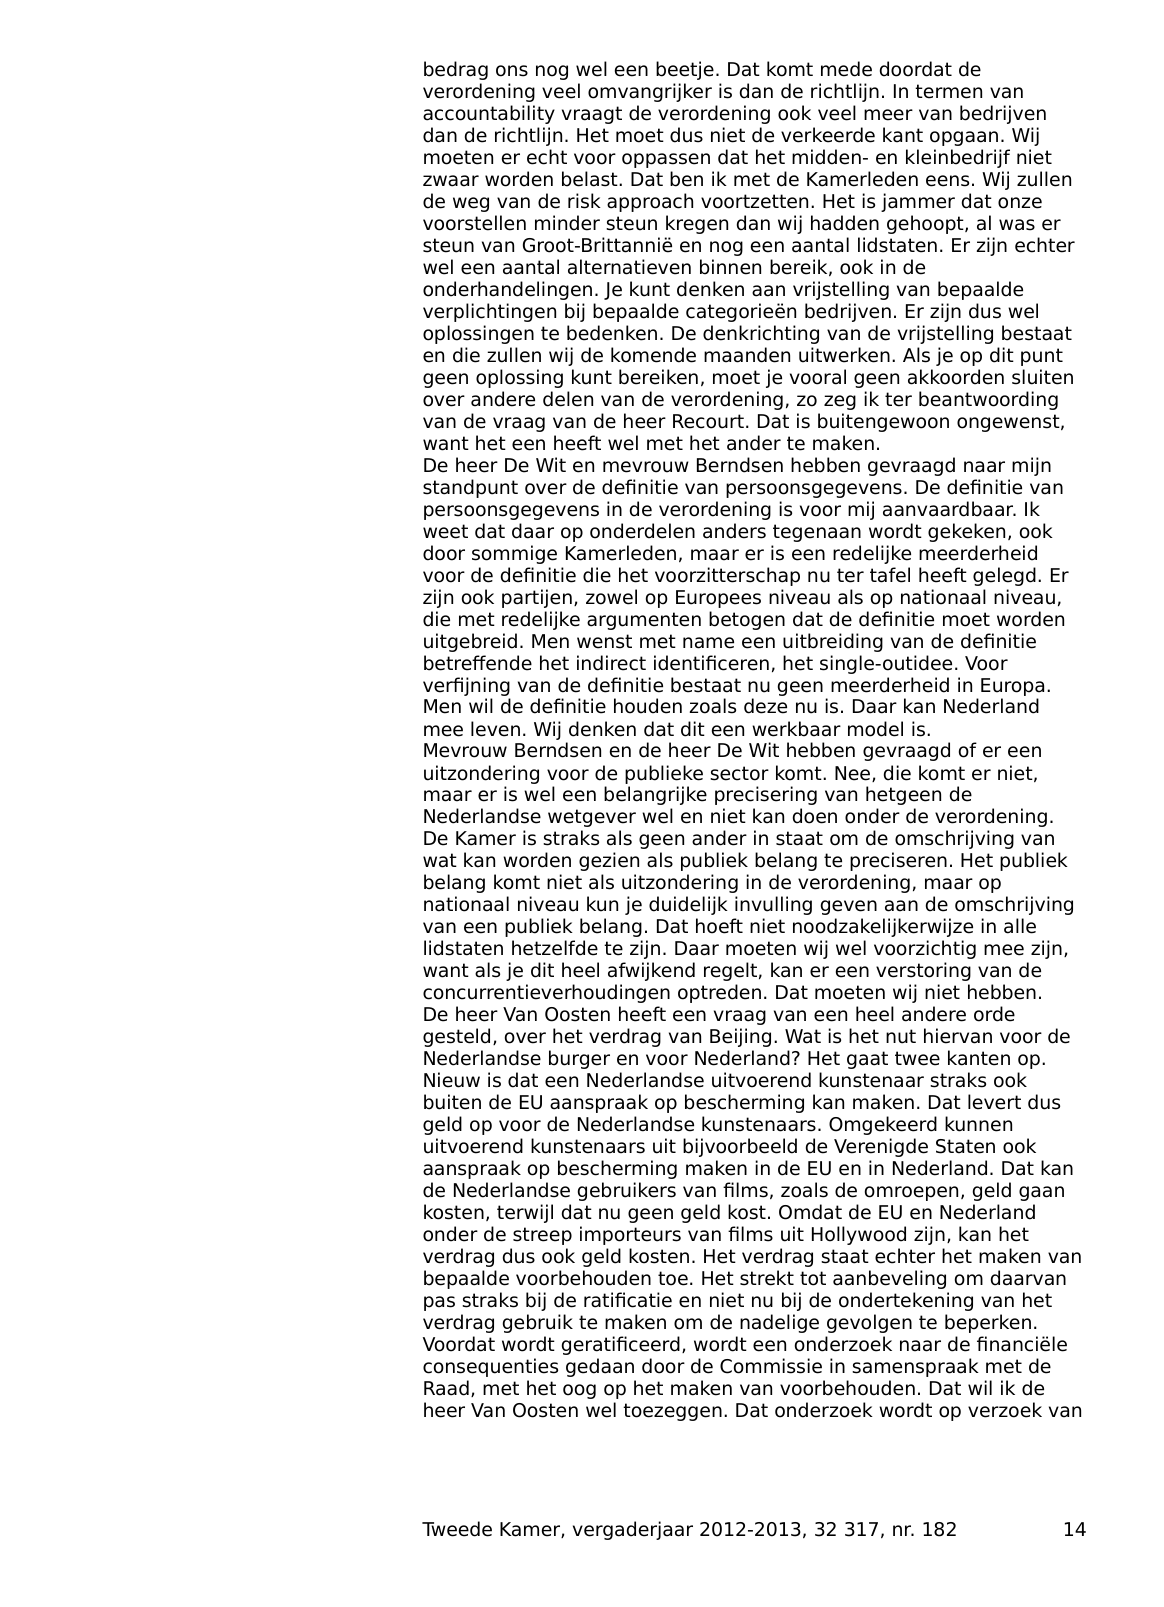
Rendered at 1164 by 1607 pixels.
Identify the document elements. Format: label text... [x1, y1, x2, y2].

text De heer Van Oosten heeft een vraag van een heel andere orde gesteld, over het verdrag van Beijing. Wat is het nut hiervan voor de Nederlandse burger en voor Nederland? Het gaat twee kanten op. Nieuw is dat een Nederlandse uitvoerend kunstenaar straks ook buiten de EU aanspraak op bescherming kan maken. Dat levert dus geld op voor de Nederlandse kunstenaars. Omgekeerd kunnen uitvoerend kunstenaars uit bijvoorbeeld de Verenigde Staten ook aanspraak op bescherming maken in de EU en in Nederland. Dat kan de Nederlandse gebruikers van films, zoals de omroepen, geld gaan kosten, terwijl dat nu geen geld kost. Omdat de EU en Nederland onder de streep importeurs van films uit Hollywood zijn, kan het verdrag dus ook geld kosten. Het verdrag staat echter het maken van bepaalde voorbehouden toe. Het strekt tot aanbeveling om daarvan pas straks bij de ratificatie en niet nu bij de ondertekening van het verdrag gebruik te maken om de nadelige gevolgen te beperken. Voordat wordt geratificeerd, wordt een onderzoek naar de financiële consequenties gedaan door de Commissie in samenspraak met de Raad, met het oog op het maken van voorbehouden. Dat wil ik de heer Van Oosten wel toezeggen. Dat onderzoek wordt op verzoek van [422, 1004, 1087, 1422]
text De heer De Wit en mevrouw Berndsen hebben gevraagd naar mijn standpunt over de definitie van persoonsgegevens. De definitie van persoonsgegevens in de verordening is voor mij aanvaardbaar. Ik weet dat daar op onderdelen anders tegenaan wordt gekeken, ook door sommige Kamerleden, maar er is een redelijke meerderheid voor de definitie die het voorzitterschap nu ter tafel heeft gelegd. Er zijn ook partijen, zowel op Europees niveau als op nationaal niveau, die met redelijke argumenten betogen dat de definitie moet worden uitgebreid. Men wenst met name een uitbreiding van de definitie betreffende het indirect identificeren, het single-outidee. Voor verfijning van de definitie bestaat nu geen meerderheid in Europa. Men wil de definitie houden zoals deze nu is. Daar kan Nederland mee leven. Wij denken dat dit een werkbaar model is. [422, 455, 1087, 740]
text bedrag ons nog wel een beetje. Dat komt mede doordat de verordening veel omvangrijker is dan de richtlijn. In termen van accountability vraagt de verordening ook veel meer van bedrijven dan de richtlijn. Het moet dus niet de verkeerde kant opgaan. Wij moeten er echt voor oppassen dat het midden- en kleinbedrijf niet zwaar worden belast. Dat ben ik met de Kamerleden eens. Wij zullen de weg van de risk approach voortzetten. Het is jammer dat onze voorstellen minder steun kregen dan wij hadden gehoopt, al was er steun van Groot-Brittannië en nog een aantal lidstaten. Er zijn echter wel een aantal alternatieven binnen bereik, ook in de onderhandelingen. Je kunt denken aan vrijstelling van bepaalde verplichtingen bij bepaalde categorieën bedrijven. Er zijn dus wel oplossingen te bedenken. De denkrichting van de vrijstelling bestaat en die zullen wij de komende maanden uitwerken. Als je op dit punt geen oplossing kunt bereiken, moet je vooral geen akkoorden sluiten over andere delen van de verordening, zo zeg ik ter beantwoording van de vraag van de heer Recourt. Dat is buitengewoon ongewenst, want het een heeft wel met het ander te maken. [422, 59, 1087, 455]
text Mevrouw Berndsen en de heer De Wit hebben gevraagd of er een uitzondering voor de publieke sector komt. Nee, die komt er niet, maar er is wel een belangrijke precisering van hetgeen de Nederlandse wetgever wel en niet kan doen onder de verordening. De Kamer is straks als geen ander in staat om de omschrijving van wat kan worden gezien als publiek belang te preciseren. Het publiek belang komt niet als uitzondering in de verordening, maar op nationaal niveau kun je duidelijk invulling geven aan de omschrijving van een publiek belang. Dat hoeft niet noodzakelijkerwijze in alle lidstaten hetzelfde te zijn. Daar moeten wij wel voorzichtig mee zijn, want als je dit heel afwijkend regelt, kan er een verstoring van de concurrentieverhoudingen optreden. Dat moeten wij niet hebben. [422, 740, 1087, 1004]
